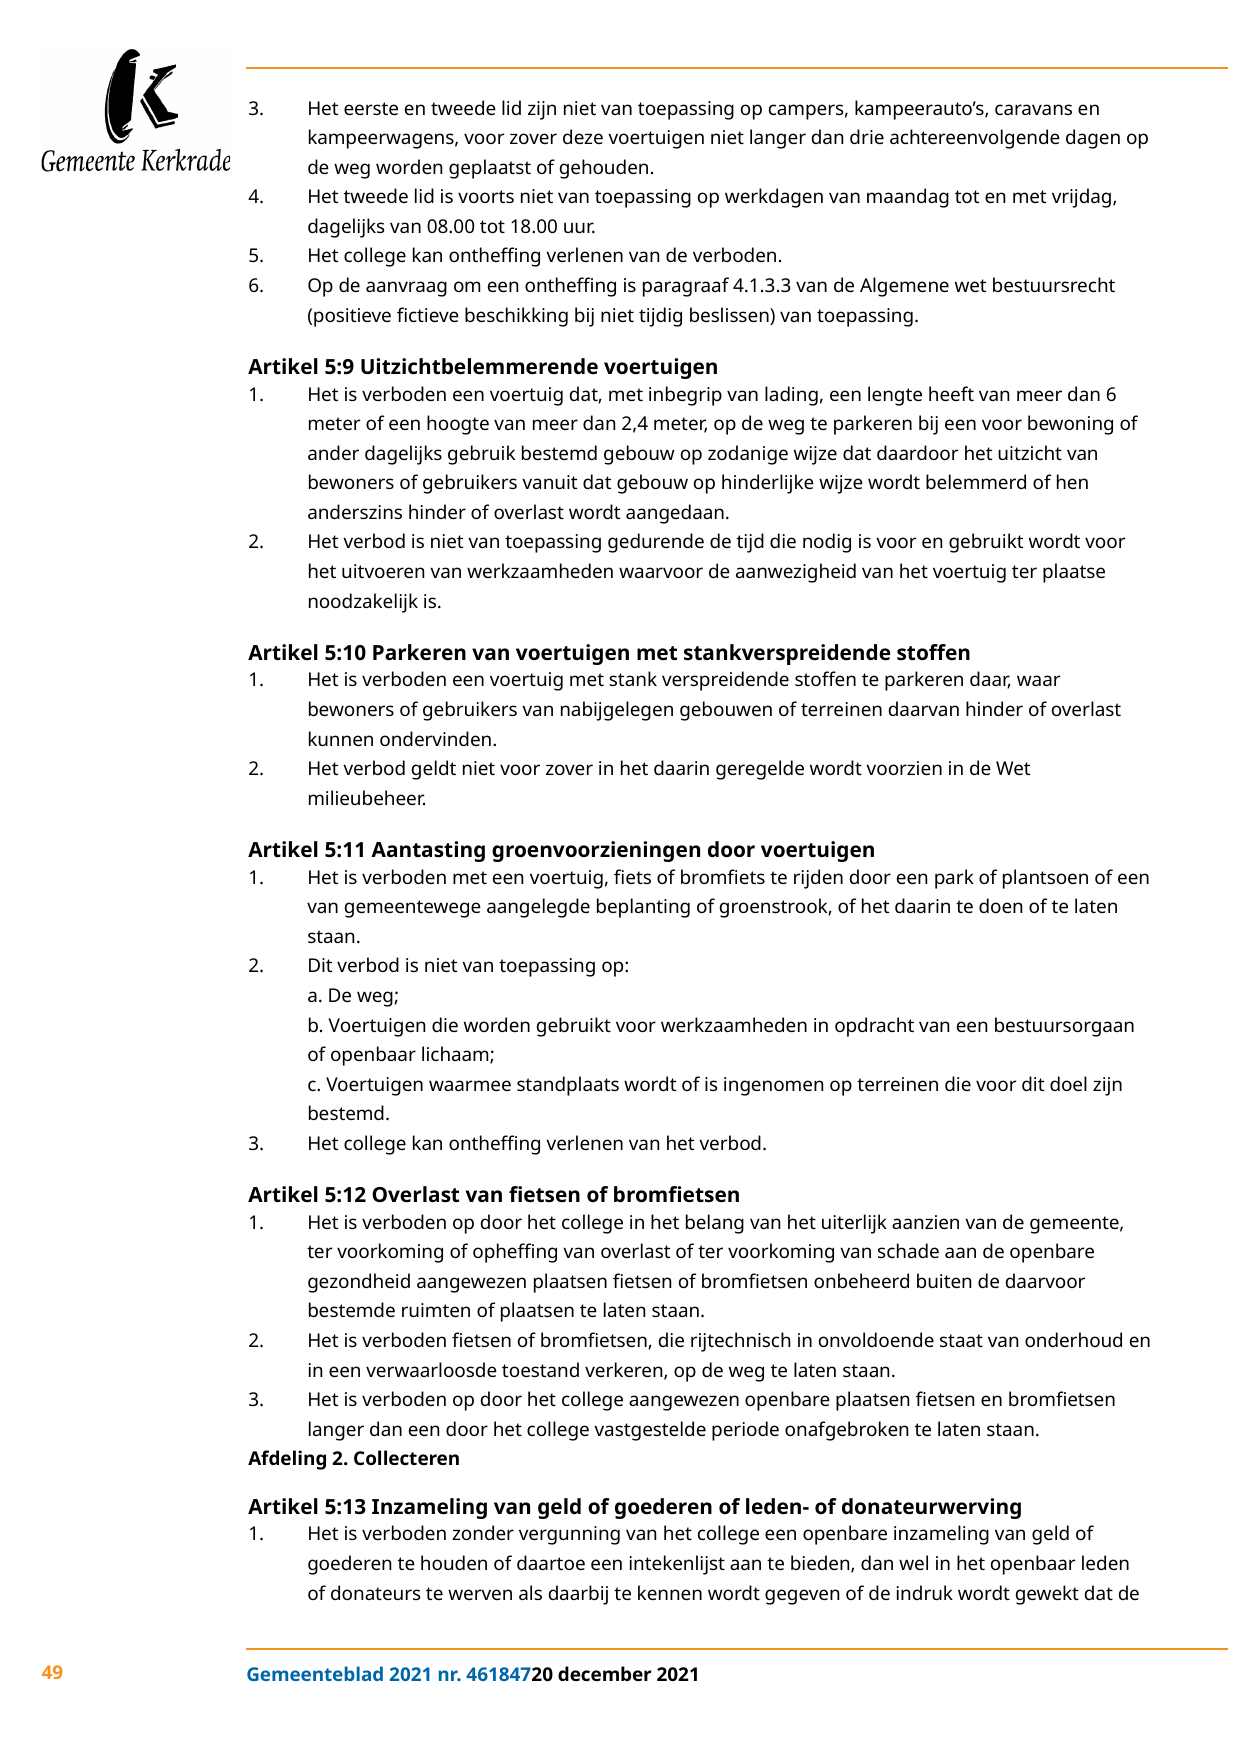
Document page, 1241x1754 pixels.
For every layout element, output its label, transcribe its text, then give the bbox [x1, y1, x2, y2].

text Artikel 5:11 Aantasting groenvoorzieningen door voertuigen [248, 835, 1152, 864]
picture [41, 47, 231, 172]
list Het is verboden een voertuig dat, met inbegrip van lading, een lengte heeft van meer dan 6 meter of een hoogte van meer dan 2,4 meter, op de weg te parkeren bij een voor bewoning of ander dagelijks gebruik bestemd gebouw op zodanige wijze dat daardoor het uitzicht van bewoners of gebruikers vanuit dat gebouw op hinderlijke wijze wordt belemmerd of hen anderszins hinder of overlast wordt aangedaan. [248, 381, 1152, 525]
list Het is verboden zonder vergunning van het college een openbare inzameling van geld of goederen te houden of daartoe een intekenlijst aan te bieden, dan wel in het openbaar leden of donateurs te werven als daarbij te kennen wordt gegeven of de indruk wordt gewekt dat de [248, 1521, 1152, 1606]
list Het verbod is niet van toepassing gedurende de tijd die nodig is voor en gebruikt wordt voor het uitvoeren van werkzaamheden waarvoor de aanwezigheid van het voertuig ter plaatse noodzakelijk is. [248, 529, 1152, 613]
text Artikel 5:10 Parkeren van voertuigen met stankverspreidende stoffen [248, 638, 1152, 667]
list b. Voertuigen die worden gebruikt voor werkzaamheden in opdracht van een bestuursorgaan of openbaar lichaam; [248, 1012, 1152, 1067]
list c. Voertuigen waarmee standplaats wordt of is ingenomen op terreinen die voor dit doel zijn bestemd. [248, 1071, 1152, 1126]
text Artikel 5:9 Uitzichtbelemmerende voertuigen [248, 352, 1152, 381]
list Het is verboden een voertuig met stank verspreidende stoffen te parkeren daar, waar bewoners of gebruikers van nabijgelegen gebouwen of terreinen daarvan hinder of overlast kunnen ondervinden. [248, 667, 1152, 752]
list Het is verboden fietsen of bromfietsen, die rijtechnisch in onvoldoende staat van onderhoud en in een verwaarloosde toestand verkeren, op de weg te laten staan. [248, 1327, 1152, 1383]
list Het verbod geldt niet voor zover in het daarin geregelde wordt voorzien in de Wet milieubeheer. [248, 755, 1152, 811]
text Afdeling 2. Collecteren [248, 1446, 1152, 1471]
list Dit verbod is niet van toepassing op: [248, 953, 1152, 978]
list Het is verboden op door het college in het belang van het uiterlijk aanzien van de gemeente, ter voorkoming of opheffing van overlast of ter voorkoming van schade aan de openbare gezondheid aangewezen plaatsen fietsen of bromfietsen onbeheerd buiten de daarvoor bestemde ruimten of plaatsen te laten staan. [248, 1209, 1152, 1323]
list a. De weg; [248, 982, 1152, 1008]
list Het is verboden met een voertuig, fiets of bromfiets te rijden door een park of plantsoen of een van gemeentewege aangelegde beplanting of groenstrook, of het daarin te doen of te laten staan. [248, 864, 1152, 949]
text Artikel 5:12 Overlast van fietsen of bromfietsen [248, 1181, 1152, 1209]
list Het tweede lid is voorts niet van toepassing op werkdagen van maandag tot en met vrijdag, dagelijks van 08.00 tot 18.00 uur. [248, 183, 1152, 239]
list Op de aanvraag om een ontheffing is paragraaf 4.1.3.3 van de Algemene wet bestuursrecht (positieve fictieve beschikking bij niet tijdig beslissen) van toepassing. [248, 272, 1152, 328]
text Artikel 5:13 Inzameling van geld of goederen of leden- of donateurwerving [248, 1492, 1152, 1521]
list Het is verboden op door het college aangewezen openbare plaatsen fietsen en bromfietsen langer dan een door het college vastgestelde periode onafgebroken te laten staan. [248, 1386, 1152, 1442]
list Het college kan ontheffing verlenen van de verboden. [248, 243, 1152, 268]
list Het eerste en tweede lid zijn niet van toepassing op campers, kampeerauto’s, caravans en kampeerwagens, voor zover deze voertuigen niet langer dan drie achtereenvolgende dagen op de weg worden geplaatst of gehouden. [248, 95, 1152, 180]
list Het college kan ontheffing verlenen van het verbod. [248, 1130, 1152, 1156]
